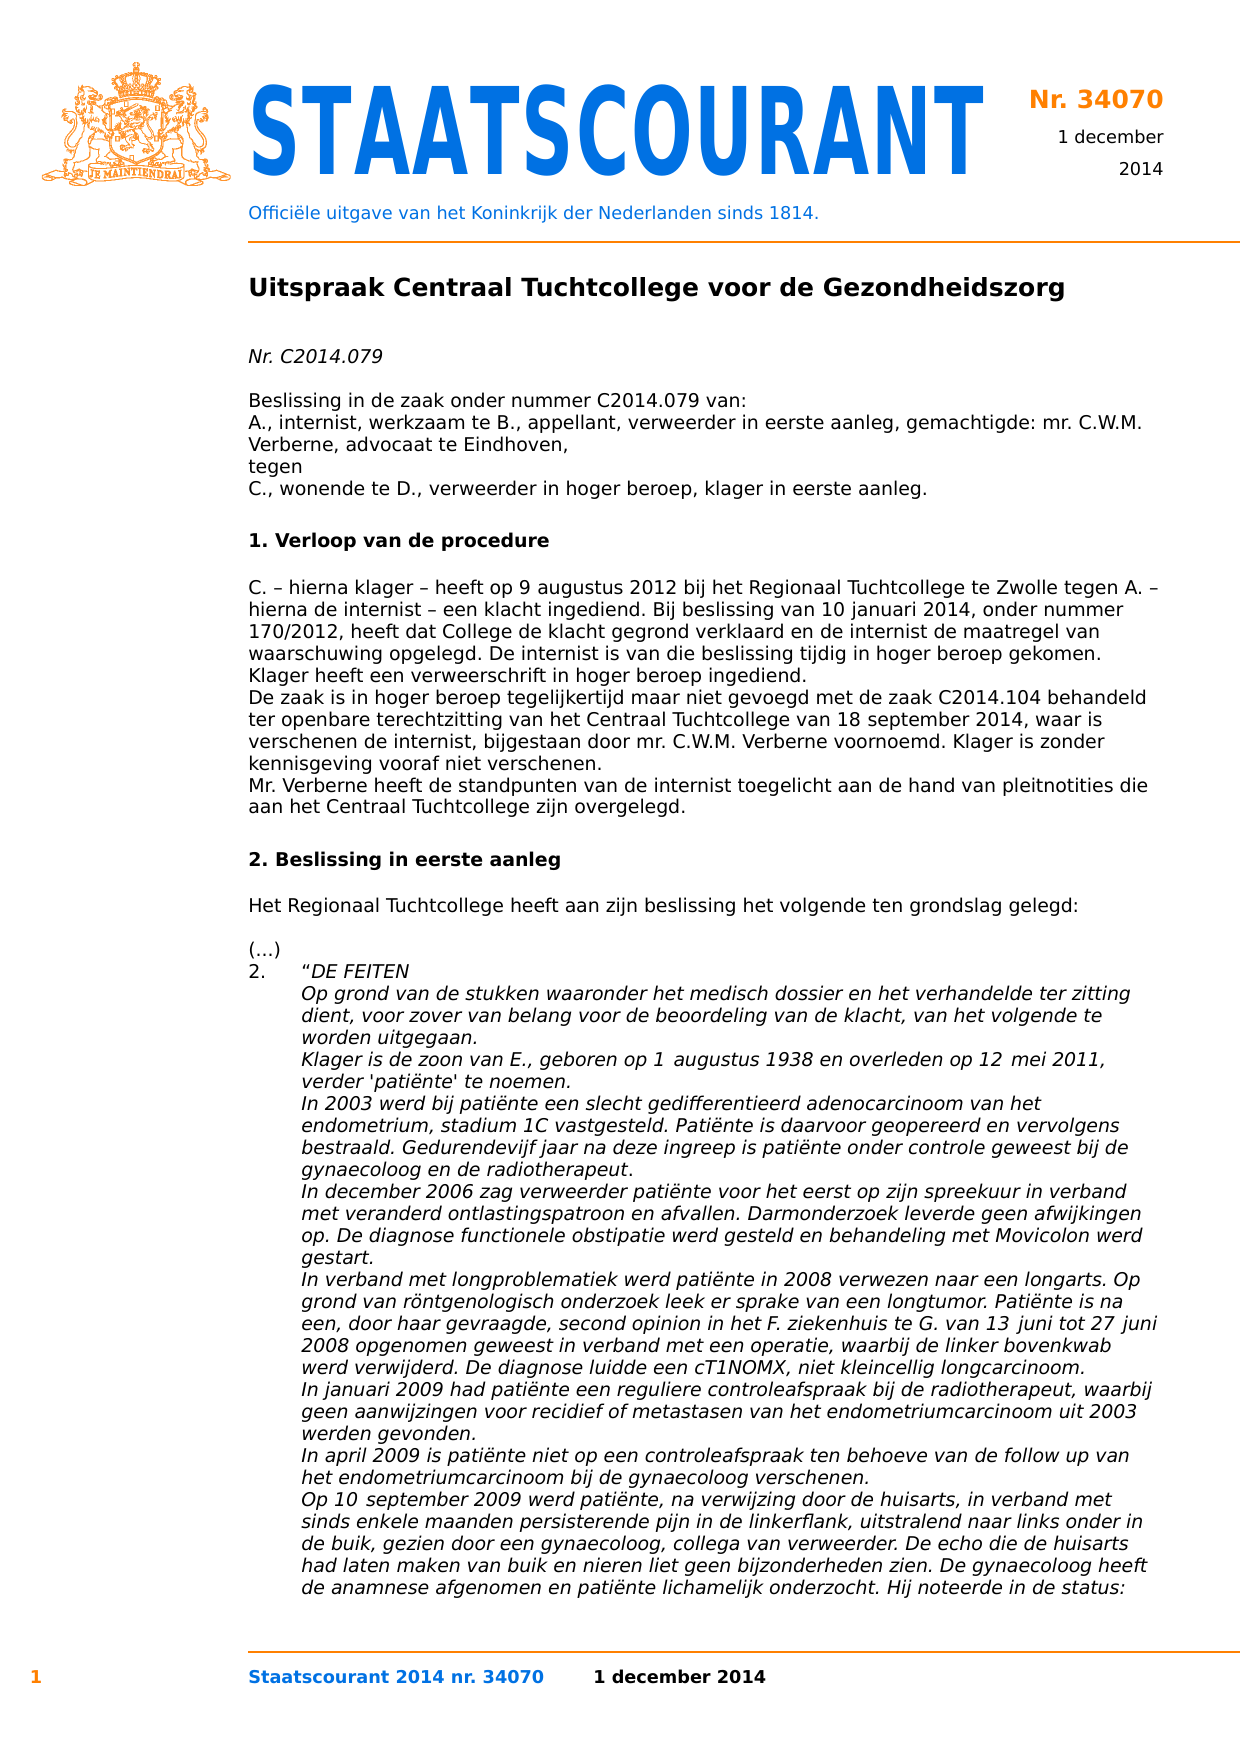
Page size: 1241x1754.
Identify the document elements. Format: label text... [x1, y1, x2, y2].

text 2. “DE FEITEN [248, 961, 1163, 983]
text A., internist, werkzaam te B., appellant, verweerder in eerste aanleg, gemachtigde: mr. C.W.M. Verberne, advocaat te Eindhoven, [248, 412, 1163, 456]
text In december 2006 zag verweerder patiënte voor het eerst op zijn spreekuur in verband met veranderd ontlastingspatroon en afvallen. Darmonderzoek leverde geen afwijkingen op. De diagnose functionele obstipatie werd gesteld en behandeling met Movicolon werd gestart. [301, 1181, 1163, 1269]
text Klager is de zoon van E., geboren op 1 augustus 1938 en overleden op 12 mei 2011, verder 'patiënte' te noemen. [301, 1049, 1163, 1093]
text C., wonende te D., verweerder in hoger beroep, klager in eerste aanleg. [248, 478, 1163, 500]
table_cell Officiële uitgave van het Koninkrijk der Nederlanden sinds 1814. [248, 203, 1240, 241]
text Op 10 september 2009 werd patiënte, na verwijzing door de huisarts, in verband met sinds enkele maanden persisterende pijn in de linkerflank, uitstralend naar links onder in de buik, gezien door een gynaecoloog, collega van verweerder. De echo die de huisarts had laten maken van buik en nieren liet geen bijzonderheden zien. De gynaecoloog heeft de anamnese afgenomen en patiënte lichamelijk onderzocht. Hij noteerde in de status: [301, 1489, 1163, 1599]
subtitle 1. Verloop van de procedure [248, 530, 1163, 552]
text C. – hierna klager – heeft op 9 augustus 2012 bij het Regionaal Tuchtcollege te Zwolle tegen A. – hierna de internist – een klacht ingediend. Bij beslissing van 10 januari 2014, onder nummer 170/2012, heeft dat College de klacht gegrond verklaard en de internist de maatregel van waarschuwing opgelegd. De internist is van die beslissing tijdig in hoger beroep gekomen. Klager heeft een verweerschrift in hoger beroep ingediend. [248, 577, 1163, 687]
table_cell 2014 [998, 153, 1240, 203]
subtitle 2. Beslissing in eerste aanleg [248, 848, 1163, 870]
text Mr. Verberne heeft de standpunten van de internist toegelicht aan de hand van pleitnotities die aan het Centraal Tuchtcollege zijn overgelegd. [248, 774, 1163, 818]
table_header Nr. 34070 [998, 62, 1240, 121]
picture [41, 62, 231, 186]
table_header STAATSCOURANT [248, 62, 998, 203]
text In 2003 werd bij patiënte een slecht gedifferentieerd adenocarcinoom van het endometrium, stadium 1C vastgesteld. Patiënte is daarvoor geopereerd en vervolgens bestraald. Gedurendevijf jaar na deze ingreep is patiënte onder controle geweest bij de gynaecoloog en de radiotherapeut. [301, 1093, 1163, 1181]
table_header [25, 62, 248, 241]
text Op grond van de stukken waaronder het medisch dossier en het verhandelde ter zitting dient, voor zover van belang voor de beoordeling van de klacht, van het volgende te worden uitgegaan. [301, 983, 1163, 1049]
table_cell 1 december [998, 121, 1240, 153]
text In januari 2009 had patiënte een reguliere controleafspraak bij de radiotherapeut, waarbij geen aanwijzingen voor recidief of metastasen van het endometriumcarcinoom uit 2003 werden gevonden. [301, 1379, 1163, 1445]
text De zaak is in hoger beroep tegelijkertijd maar niet gevoegd met de zaak C2014.104 behandeld ter openbare terechtzitting van het Centraal Tuchtcollege van 18 september 2014, waar is verschenen de internist, bijgestaan door mr. C.W.M. Verberne voornoemd. Klager is zonder kennisgeving vooraf niet verschenen. [248, 687, 1163, 774]
text Beslissing in de zaak onder nummer C2014.079 van: [248, 390, 1163, 412]
text (...) [248, 939, 1163, 961]
text In verband met longproblematiek werd patiënte in 2008 verwezen naar een longarts. Op grond van röntgenologisch onderzoek leek er sprake van een longtumor. Patiënte is na een, door haar gevraagde, second opinion in het F. ziekenhuis te G. van 13 juni tot 27 juni 2008 opgenomen geweest in verband met een operatie, waarbij de linker bovenkwab werd verwijderd. De diagnose luidde een cT1NOMX, niet kleincellig longcarcinoom. [301, 1269, 1163, 1379]
text Het Regionaal Tuchtcollege heeft aan zijn beslissing het volgende ten grondslag gelegd: [248, 895, 1163, 917]
text Nr. C2014.079 [248, 346, 1163, 368]
text tegen [248, 456, 1163, 478]
subtitle Uitspraak Centraal Tuchtcollege voor de Gezondheidszorg [248, 273, 1163, 302]
text In april 2009 is patiënte niet op een controleafspraak ten behoeve van de follow up van het endometriumcarcinoom bij de gynaecoloog verschenen. [301, 1445, 1163, 1489]
